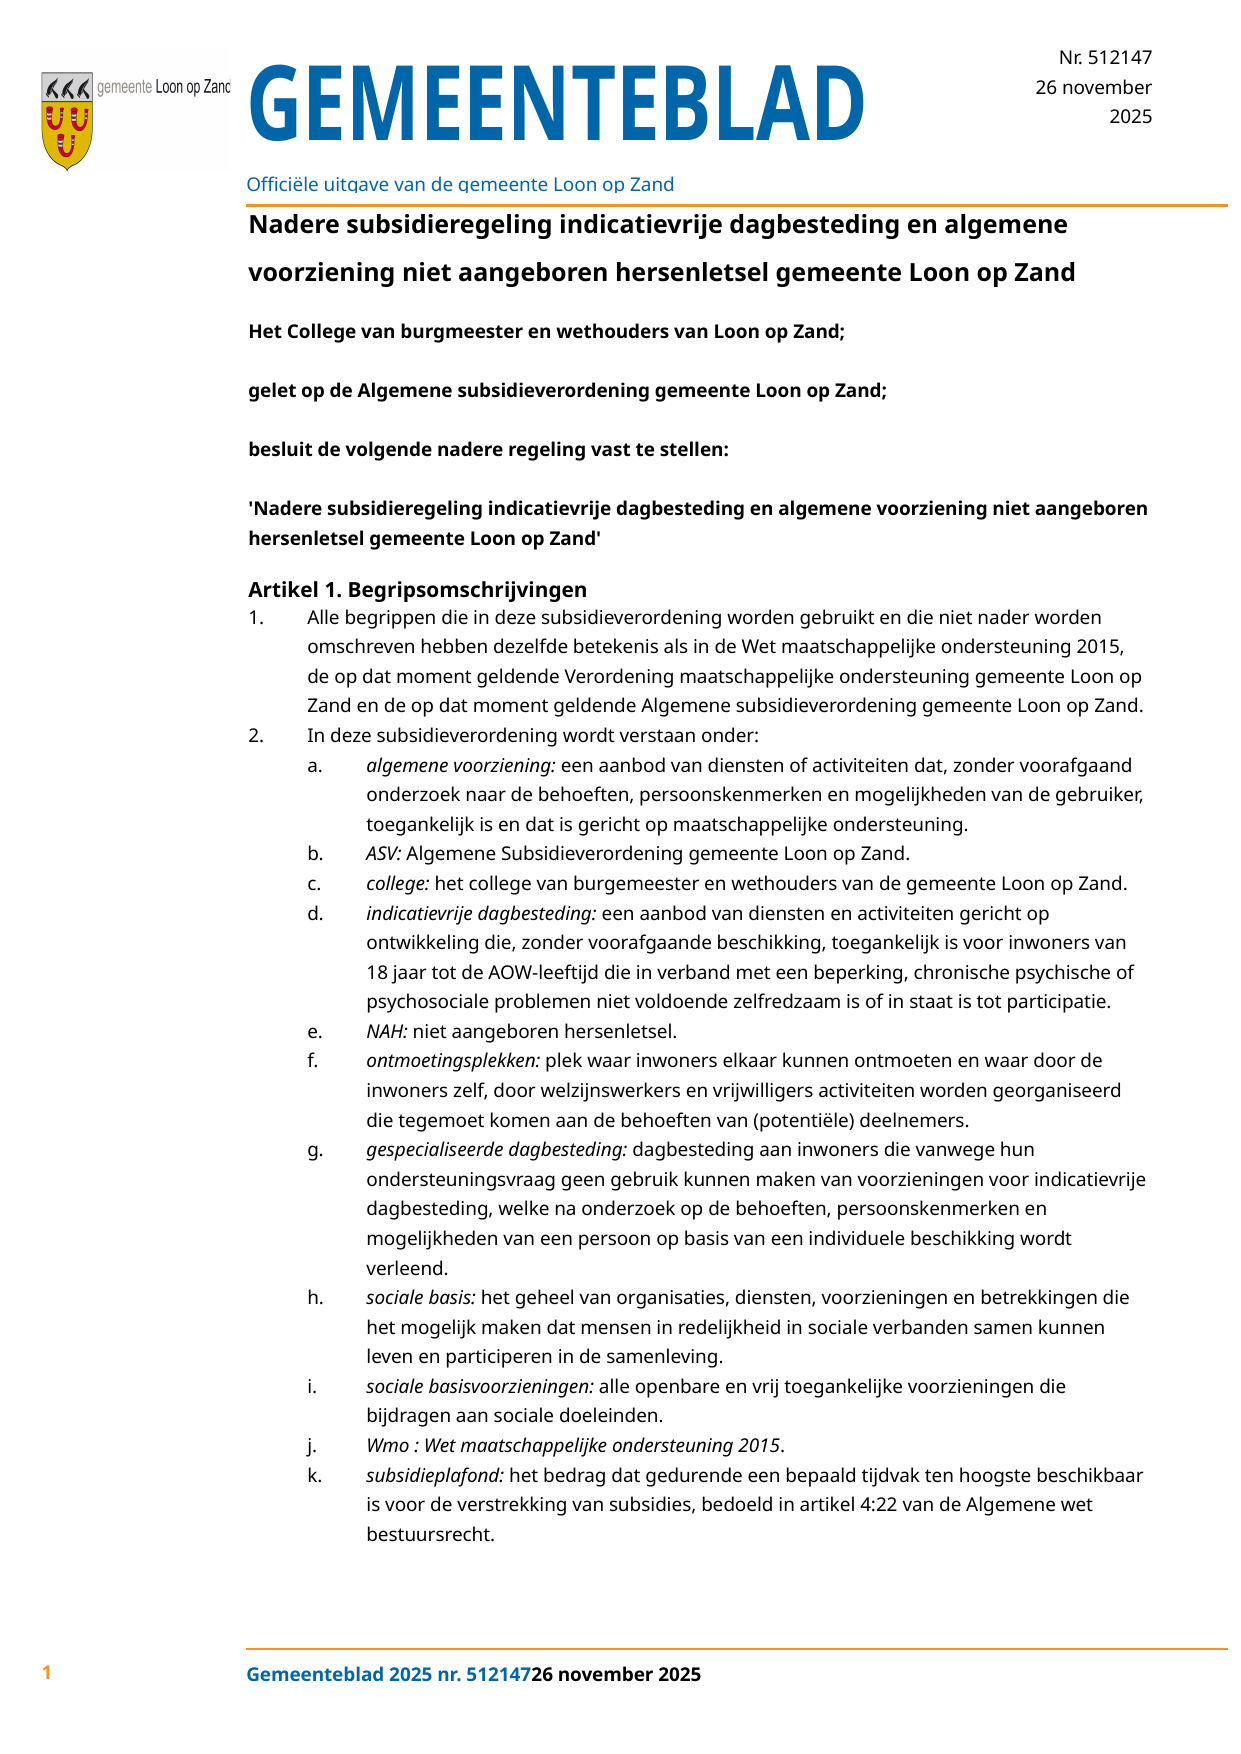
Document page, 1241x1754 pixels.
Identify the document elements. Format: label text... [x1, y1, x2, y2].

text gelet op de Algemene subsidieverordening gemeente Loon op Zand; [248, 377, 1152, 403]
list college: het college van burgemeester en wethouders van de gemeente Loon op Zand. [307, 870, 1152, 896]
list subsidieplafond: het bedrag dat gedurende een bepaald tijdvak ten hoogste beschikbaar is voor de verstrekking van subsidies, bedoeld in artikel 4:22 van de Algemene wet bestuursrecht. [307, 1462, 1152, 1547]
list ontmoetingsplekken: plek waar inwoners elkaar kunnen ontmoeten en waar door de inwoners zelf, door welzijnswerkers en vrijwilligers activiteiten worden georganiseerd die tegemoet komen aan de behoeften van (potentiële) deelnemers. [307, 1048, 1152, 1132]
text 'Nadere subsidieregeling indicatievrije dagbesteding en algemene voorziening niet aangeboren hersenletsel gemeente Loon op Zand' [248, 495, 1152, 551]
list algemene voorziening: een aanbod van diensten of activiteiten dat, zonder voorafgaand onderzoek naar de behoeften, persoonskenmerken en mogelijkheden van de gebruiker, toegankelijk is en dat is gericht op maatschappelijke ondersteuning. [307, 752, 1152, 837]
text besluit de volgende nadere regeling vast te stellen: [248, 436, 1152, 462]
list Wmo : Wet maatschappelijke ondersteuning 2015. [307, 1432, 1152, 1458]
list ASV: Algemene Subsidieverordening gemeente Loon op Zand. [307, 841, 1152, 866]
text Nadere subsidieregeling indicatievrije dagbesteding en algemene voorziening niet aangeboren hersenletsel gemeente Loon op Zand [248, 207, 1152, 288]
picture [41, 47, 231, 172]
text Artikel 1. Begripsomschrijvingen [248, 575, 1152, 604]
list sociale basis: het geheel van organisaties, diensten, voorzieningen en betrekkingen die het mogelijk maken dat mensen in redelijkheid in sociale verbanden samen kunnen leven en participeren in de samenleving. [307, 1284, 1152, 1369]
list sociale basisvoorzieningen: alle openbare en vrij toegankelijke voorzieningen die bijdragen aan sociale doeleinden. [307, 1373, 1152, 1428]
list Alle begrippen die in deze subsidieverordening worden gebruikt en die niet nader worden omschreven hebben dezelfde betekenis als in de Wet maatschappelijke ondersteuning 2015, de op dat moment geldende Verordening maatschappelijke ondersteuning gemeente Loon op Zand en de op dat moment geldende Algemene subsidieverordening gemeente Loon op Zand. [248, 604, 1152, 718]
list In deze subsidieverordening wordt verstaan onder: [248, 722, 1152, 748]
list indicatievrije dagbesteding: een aanbod van diensten en activiteiten gericht op ontwikkeling die, zonder voorafgaande beschikking, toegankelijk is voor inwoners van 18 jaar tot de AOW-leeftijd die in verband met een beperking, chronische psychische of psychosociale problemen niet voldoende zelfredzaam is of in staat is tot participatie. [307, 900, 1152, 1014]
list gespecialiseerde dagbesteding: dagbesteding aan inwoners die vanwege hun ondersteuningsvraag geen gebruik kunnen maken van voorzieningen voor indicatievrije dagbesteding, welke na onderzoek op de behoeften, persoonskenmerken en mogelijkheden van een persoon op basis van een individuele beschikking wordt verleend. [307, 1136, 1152, 1280]
list NAH: niet aangeboren hersenletsel. [307, 1018, 1152, 1044]
text Het College van burgmeester en wethouders van Loon op Zand; [248, 318, 1152, 344]
